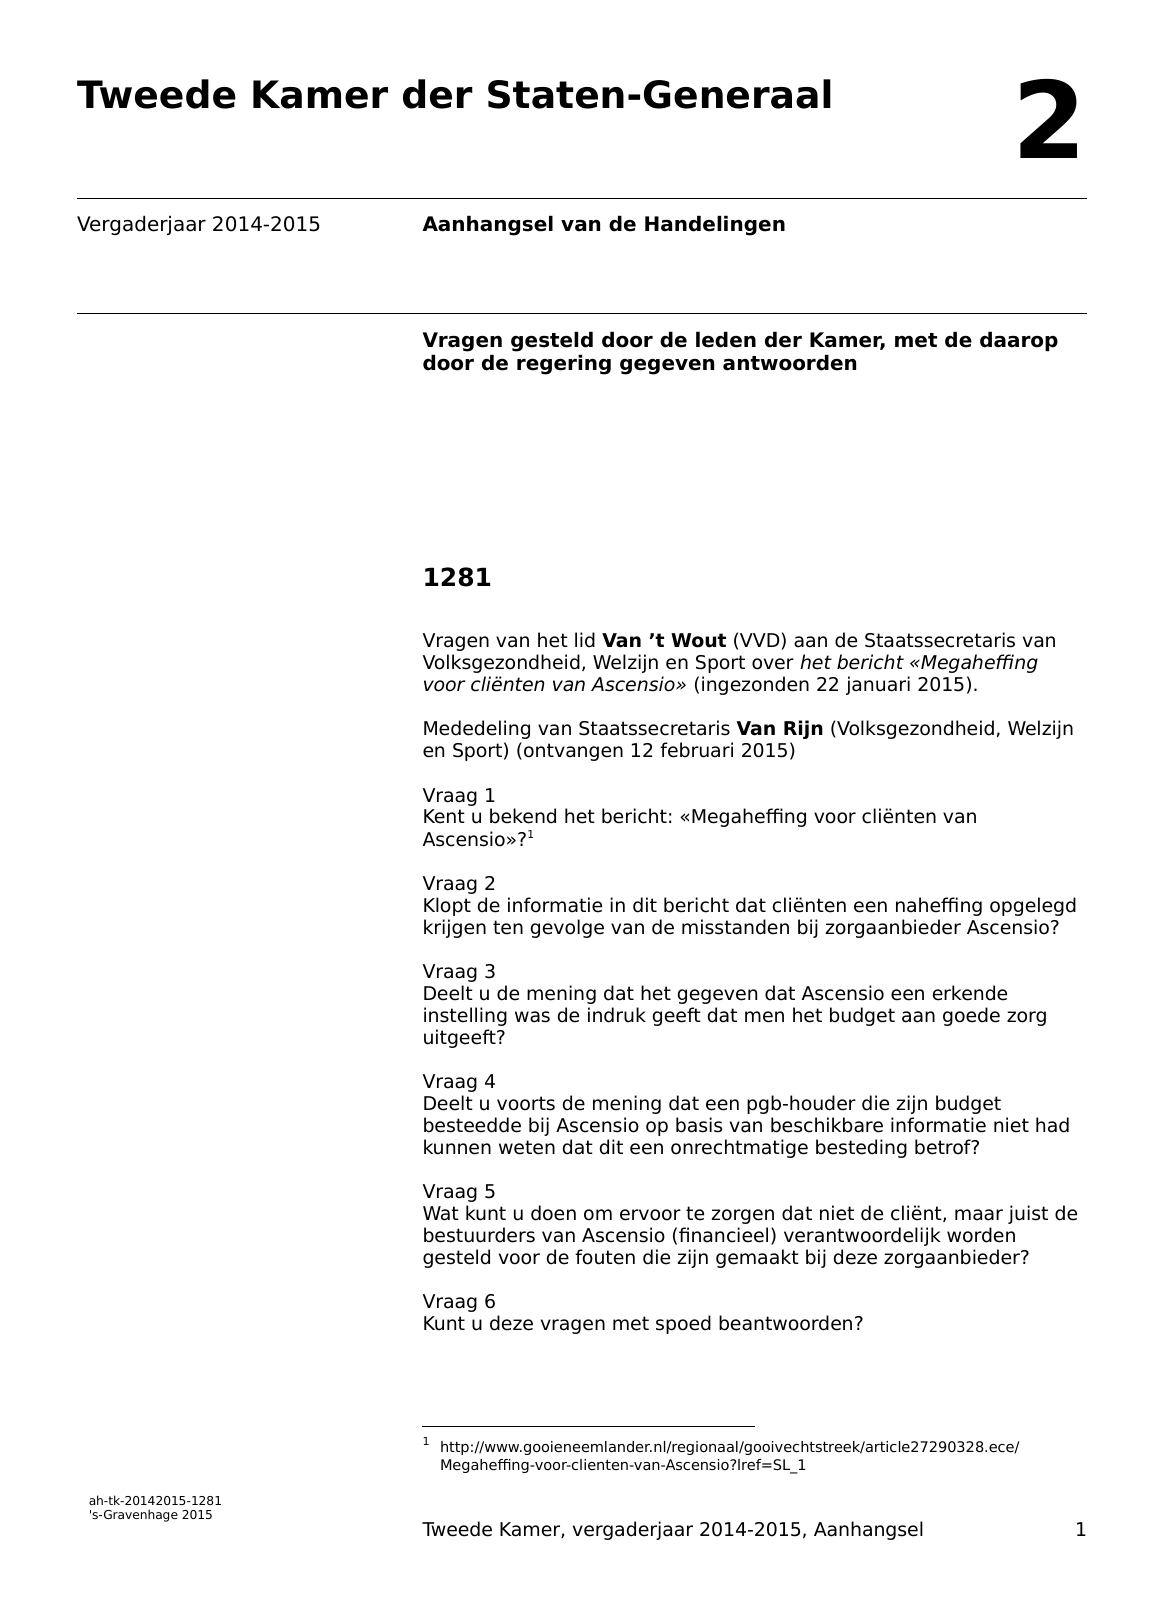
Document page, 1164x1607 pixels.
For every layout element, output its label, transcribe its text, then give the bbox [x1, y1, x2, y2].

table_cell [77, 314, 422, 375]
text Vraag 4 [422, 1071, 1087, 1093]
text 's-Gravenhage 2015 [88, 1508, 323, 1522]
text Vraag 6 [422, 1291, 1087, 1313]
text Vraag 2 [422, 873, 1087, 894]
table_cell Vragen gesteld door de leden der Kamer, met de daarop door de regering gegeven antwoorden [422, 314, 1087, 375]
table_header Tweede Kamer der Staten-Generaal [77, 59, 886, 198]
table_cell Aanhangsel van de Handelingen [422, 199, 1087, 313]
text Vraag 5 [422, 1181, 1087, 1203]
text Vraag 3 [422, 961, 1087, 983]
text Vragen van het lid Van ’t Wout (VVD) aan de Staatssecretaris van Volksgezondheid, Welzijn en Sport over het bericht «Megaheffing voor cliënten van Ascensio» (ingezonden 22 januari 2015). [422, 630, 1087, 696]
text Kent u bekend het bericht: «Megaheffing voor cliënten van Ascensio»? [422, 806, 1087, 850]
text Vraag 1 [422, 784, 1087, 806]
text Klopt de informatie in dit bericht dat cliënten een naheffing opgelegd krijgen ten gevolge van de misstanden bij zorgaanbieder Ascensio? [422, 894, 1087, 938]
text Mededeling van Staatssecretaris Van Rijn (Volksgezondheid, Welzijn en Sport) (ontvangen 12 februari 2015) [422, 718, 1087, 762]
text Wat kunt u doen om ervoor te zorgen dat niet de cliënt, maar juist de bestuurders van Ascensio (financieel) verantwoordelijk worden gesteld voor de fouten die zijn gemaakt bij deze zorgaanbieder? [422, 1203, 1087, 1269]
text Deelt u voorts de mening dat een pgb-houder die zijn budget besteedde bij Ascensio op basis van beschikbare informatie niet had kunnen weten dat dit een onrechtmatige besteding betrof? [422, 1093, 1087, 1159]
table_cell Vergaderjaar 2014-2015 [77, 199, 422, 313]
table_header 2 [886, 59, 1087, 198]
text 1281 [422, 563, 1087, 592]
text ah-tk-20142015-1281 [88, 1494, 323, 1508]
text Deelt u de mening dat het gegeven dat Ascensio een erkende instelling was de indruk geeft dat men het budget aan goede zorg uitgeeft? [422, 983, 1087, 1049]
text Kunt u deze vragen met spoed beantwoorden? [422, 1313, 1087, 1335]
text http://www.gooieneemlander.nl/regionaal/gooivechtstreek/article27290328.ece/Megaheffing-voor-clienten-van-Ascensio?lref=SL_1 [422, 1435, 1087, 1474]
